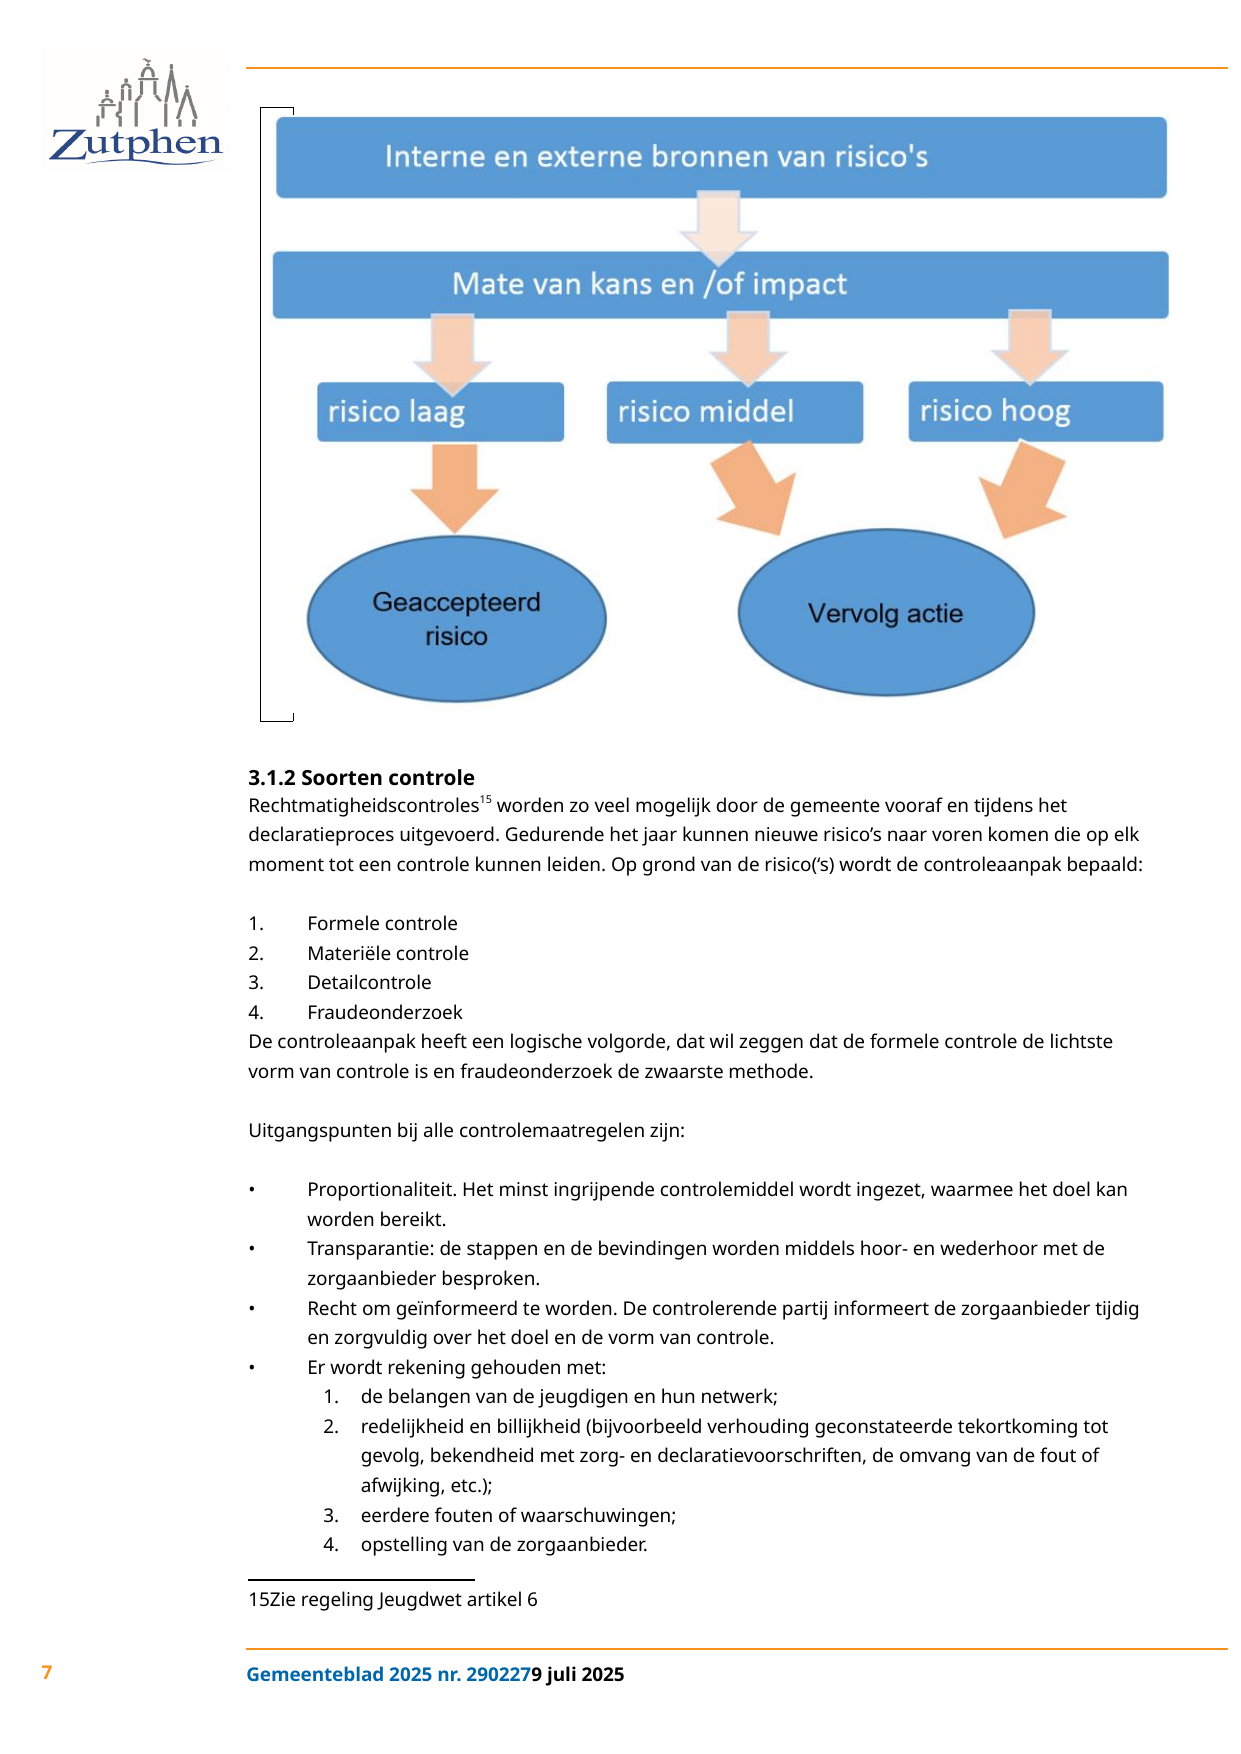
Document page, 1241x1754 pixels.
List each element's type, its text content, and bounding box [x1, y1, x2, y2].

text Uitgangspunten bij alle controlemaatregelen zijn: [248, 1117, 1152, 1143]
list Recht om geïnformeerd te worden. De controlerende partij informeert de zorgaanbieder tijdig en zorgvuldig over het doel en de vorm van controle. [248, 1295, 1152, 1350]
list opstelling van de zorgaanbieder. [323, 1531, 1152, 1557]
list redelijkheid en billijkheid (bijvoorbeeld verhouding geconstateerde tekortkoming tot gevolg, bekendheid met zorg- en declaratievoorschriften, de omvang van de fout of afwijking, etc.); [323, 1413, 1152, 1498]
list eerdere fouten of waarschuwingen; [323, 1502, 1152, 1528]
picture [41, 47, 231, 172]
list Er wordt rekening gehouden met: [248, 1354, 1152, 1380]
list Proportionaliteit. Het minst ingrijpende controlemiddel wordt ingezet, waarmee het doel kan worden bereikt. [248, 1176, 1152, 1232]
text Rechtmatigheidscontroles worden zo veel mogelijk door de gemeente vooraf en tijdens het declaratieproces uitgevoerd. Gedurende het jaar kunnen nieuwe risico’s naar voren komen die op elk moment tot een controle kunnen leiden. Op grond van de risico(‘s) wordt de controleaanpak bepaald: [248, 792, 1152, 877]
picture [268, 115, 1173, 713]
list de belangen van de jeugdigen en hun netwerk; [323, 1383, 1152, 1409]
text Zie regeling Jeugdwet artikel 6 [248, 1586, 1152, 1612]
list Materiële controle [248, 940, 1152, 966]
list Detailcontrole [248, 969, 1152, 995]
text De controleaanpak heeft een logische volgorde, dat wil zeggen dat de formele controle de lichtste vorm van controle is en fraudeonderzoek de zwaarste methode. [248, 1028, 1152, 1084]
list Transparantie: de stappen en de bevindingen worden middels hoor- en wederhoor met de zorgaanbieder besproken. [248, 1236, 1152, 1291]
list Formele controle [248, 910, 1152, 936]
text 3.1.2 Soorten controle [248, 763, 1152, 792]
list Fraudeonderzoek [248, 999, 1152, 1025]
